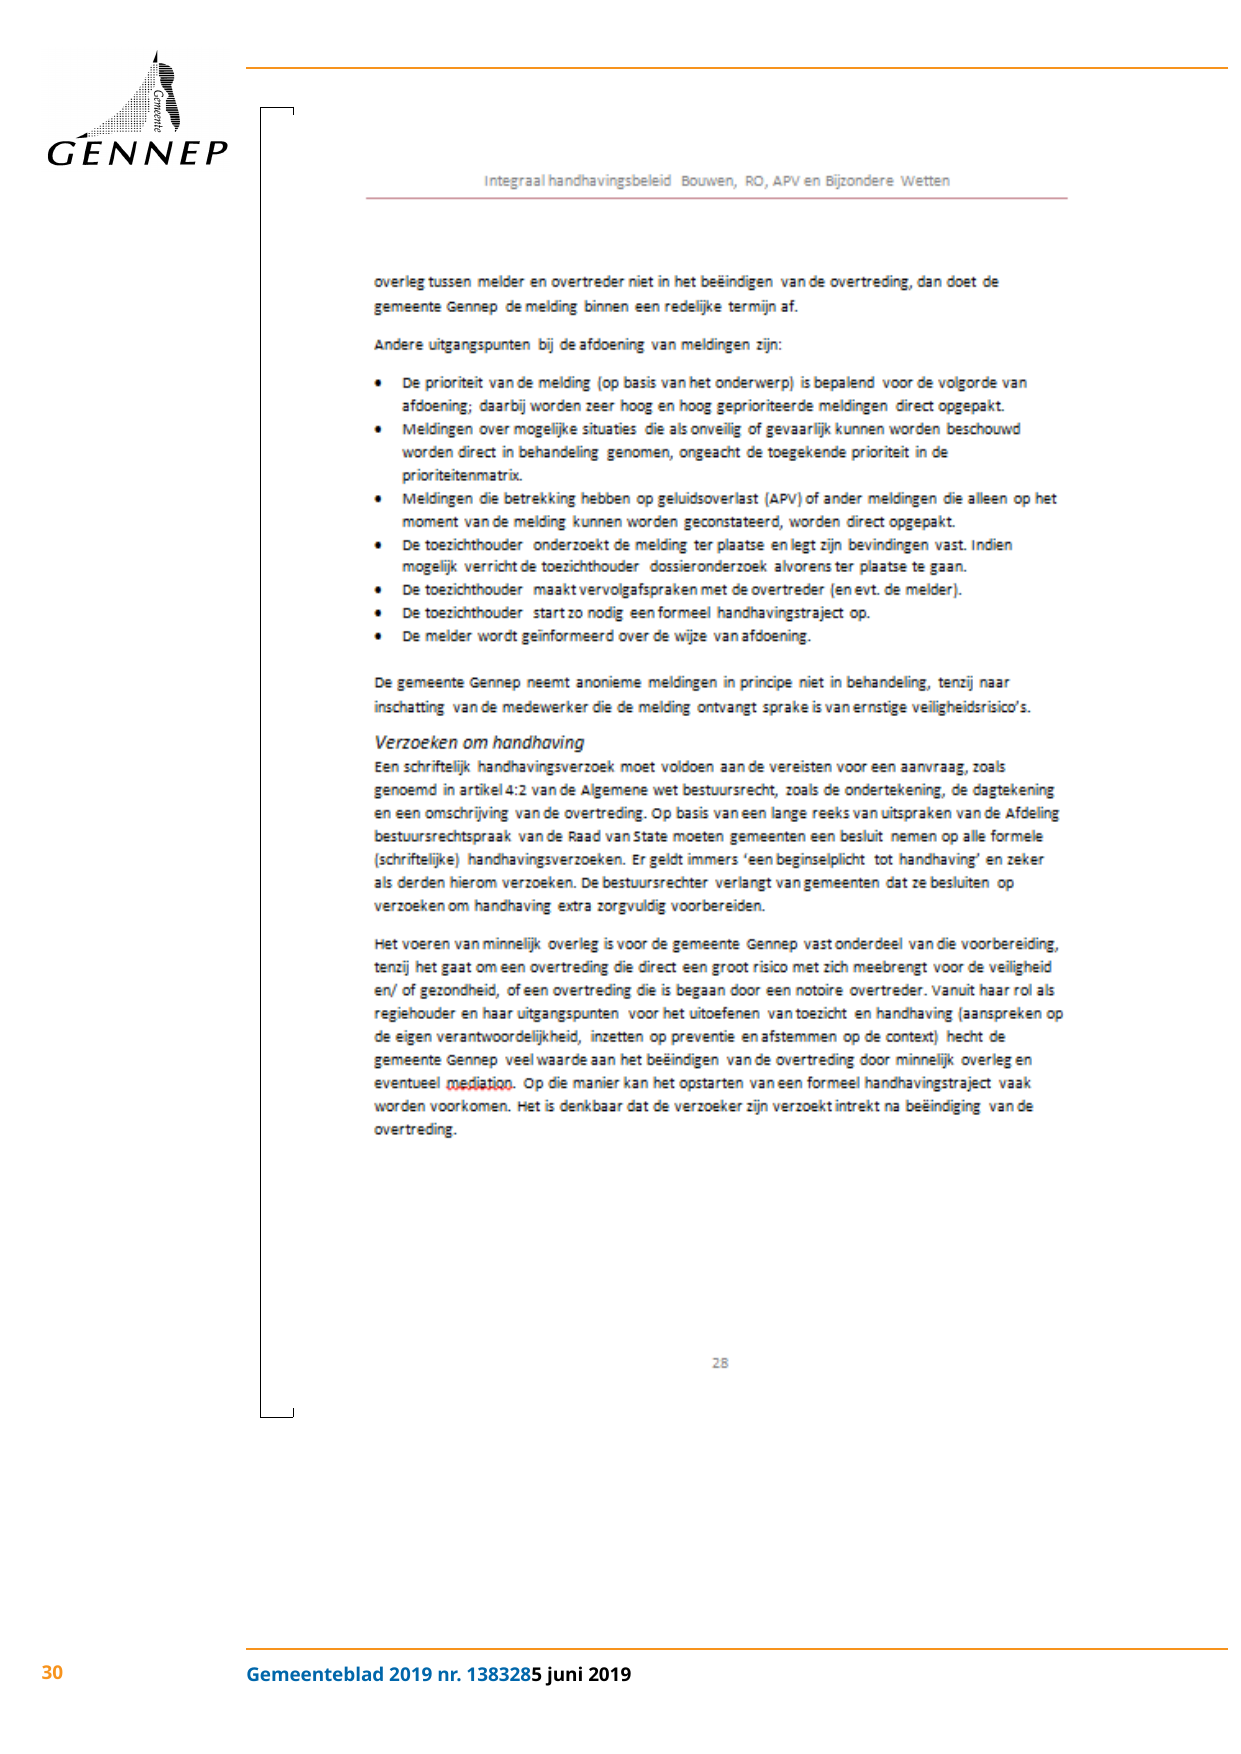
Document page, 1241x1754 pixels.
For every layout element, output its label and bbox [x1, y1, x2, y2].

picture [268, 115, 1173, 1408]
picture [41, 47, 231, 172]
